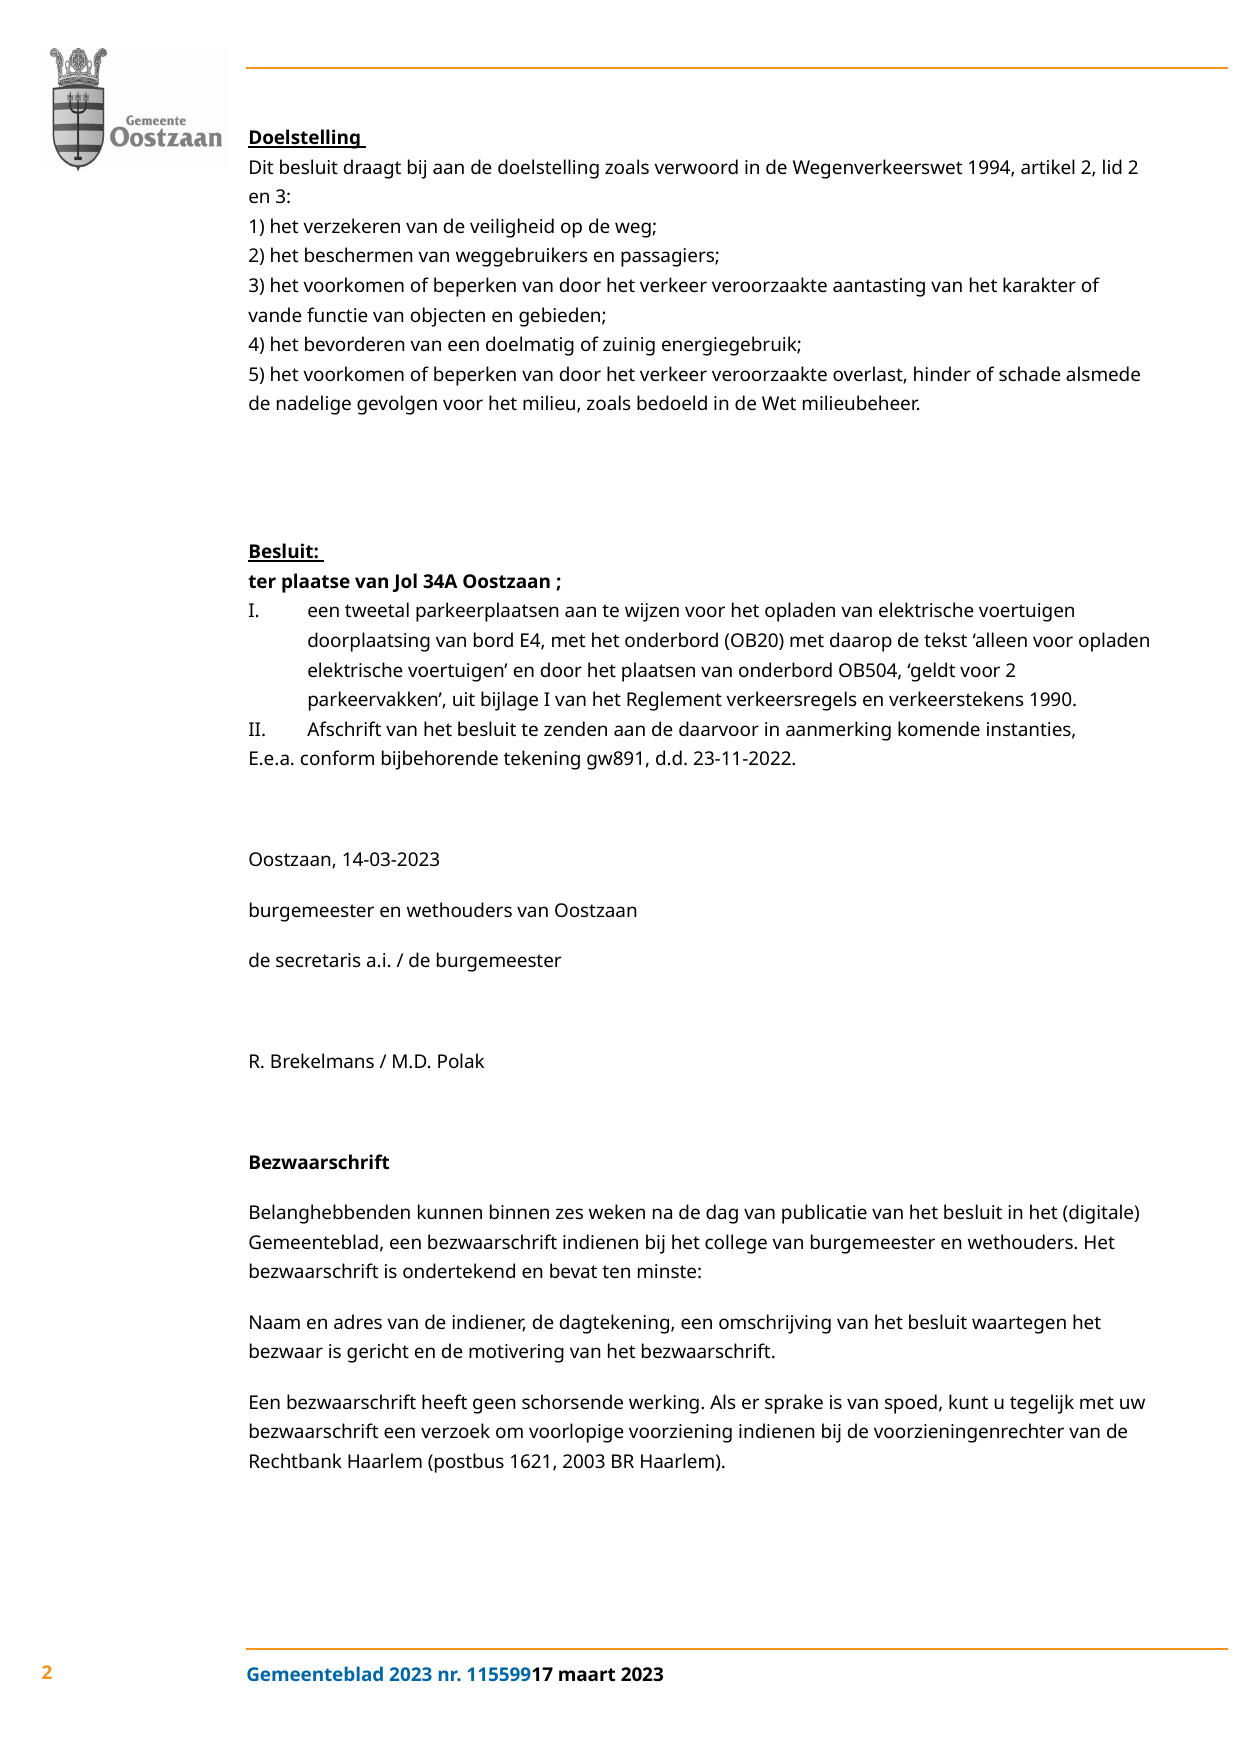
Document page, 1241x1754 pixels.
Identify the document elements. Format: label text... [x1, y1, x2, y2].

list een tweetal parkeerplaatsen aan te wijzen voor het opladen van elektrische voertuigen doorplaatsing van bord E4, met het onderbord (OB20) met daarop de tekst ‘alleen voor opladen elektrische voertuigen’ en door het plaatsen van onderbord OB504, ‘geldt voor 2 parkeervakken’, uit bijlage I van het Reglement verkeersregels en verkeerstekens 1990. [248, 598, 1152, 712]
text Oostzaan, 14-03-2023 [248, 846, 1152, 872]
text Belanghebbenden kunnen binnen zes weken na de dag van publicatie van het besluit in het (digitale) Gemeenteblad, een bezwaarschrift indienen bij het college van burgemeester en wethouders. Het bezwaarschrift is ondertekend en bevat ten minste: [248, 1199, 1152, 1284]
text 3) het voorkomen of beperken van door het verkeer veroorzaakte aantasting van het karakter of vande functie van objecten en gebieden; [248, 272, 1152, 328]
text Dit besluit draagt bij aan de doelstelling zoals verwoord in de Wegenverkeerswet 1994, artikel 2, lid 2 en 3: [248, 154, 1152, 209]
text ter plaatse van Jol 34A Oostzaan ; [248, 568, 1152, 594]
text E.e.a. conform bijbehorende tekening gw891, d.d. 23-11-2022. [248, 746, 1152, 771]
list Afschrift van het besluit te zenden aan de daarvoor in aanmerking komende instanties, [248, 716, 1152, 742]
picture [41, 47, 231, 172]
text Bezwaarschrift [248, 1149, 1152, 1175]
text Een bezwaarschrift heeft geen schorsende werking. Als er sprake is van spoed, kunt u tegelijk met uw bezwaarschrift een verzoek om voorlopige voorziening indienen bij de voorzieningenrechter van de Rechtbank Haarlem (postbus 1621, 2003 BR Haarlem). [248, 1389, 1152, 1474]
text 1) het verzekeren van de veiligheid op de weg; [248, 213, 1152, 239]
text Doelstelling [248, 124, 1152, 150]
text burgemeester en wethouders van Oostzaan [248, 897, 1152, 923]
text de secretaris a.i. / de burgemeester [248, 947, 1152, 973]
text R. Brekelmans / M.D. Polak [248, 1048, 1152, 1074]
text 2) het beschermen van weggebruikers en passagiers; [248, 243, 1152, 268]
text Naam en adres van de indiener, de dagtekening, een omschrijving van het besluit waartegen het bezwaar is gericht en de motivering van het bezwaarschrift. [248, 1309, 1152, 1364]
text Besluit: [248, 538, 1152, 564]
text 4) het bevorderen van een doelmatig of zuinig energiegebruik; [248, 331, 1152, 357]
text 5) het voorkomen of beperken van door het verkeer veroorzaakte overlast, hinder of schade alsmede de nadelige gevolgen voor het milieu, zoals bedoeld in de Wet milieubeheer. [248, 361, 1152, 416]
